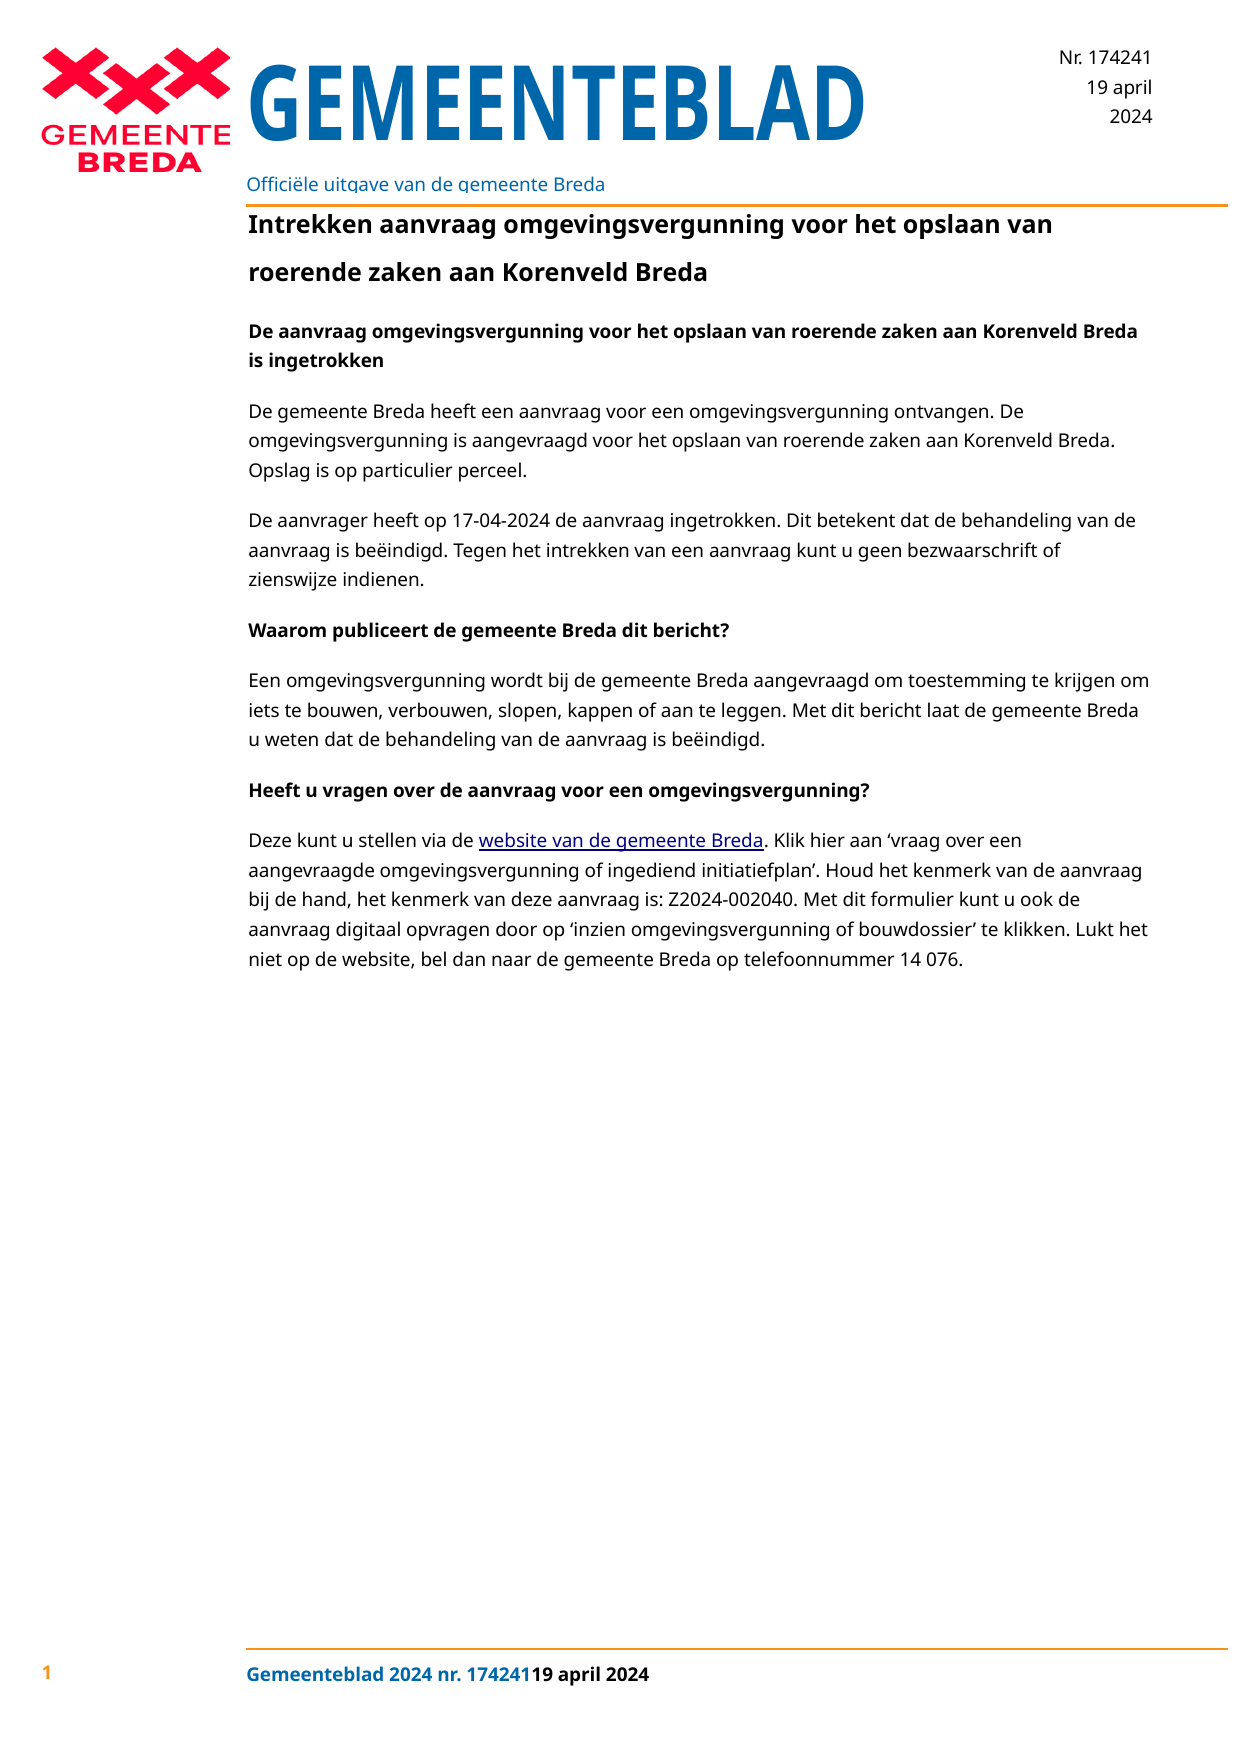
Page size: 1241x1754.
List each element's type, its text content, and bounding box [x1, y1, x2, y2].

text De gemeente Breda heeft een aanvraag voor een omgevingsvergunning ontvangen. De omgevingsvergunning is aangevraagd voor het opslaan van roerende zaken aan Korenveld Breda. Opslag is op particulier perceel. [248, 398, 1152, 483]
text De aanvraag omgevingsvergunning voor het opslaan van roerende zaken aan Korenveld Breda is ingetrokken [248, 318, 1152, 373]
text Waarom publiceert de gemeente Breda dit bericht? [248, 617, 1152, 643]
text De aanvrager heeft op 17-04-2024 de aanvraag ingetrokken. Dit betekent dat de behandeling van de aanvraag is beëindigd. Tegen het intrekken van een aanvraag kunt u geen bezwaarschrift of zienswijze indienen. [248, 507, 1152, 592]
picture [41, 47, 231, 172]
text Heeft u vragen over de aanvraag voor een omgevingsvergunning? [248, 777, 1152, 803]
text Deze kunt u stellen via de website van de gemeente Breda. Klik hier aan ‘vraag over een aangevraagde omgevingsvergunning of ingediend initiatiefplan’. Houd het kenmerk van de aanvraag bij de hand, het kenmerk van deze aanvraag is: Z2024-002040. Met dit formulier kunt u ook de aanvraag digitaal opvragen door op ‘inzien omgevingsvergunning of bouwdossier’ te klikken. Lukt het niet op de website, bel dan naar de gemeente Breda op telefoonnummer 14 076. [248, 827, 1152, 972]
text Intrekken aanvraag omgevingsvergunning voor het opslaan van roerende zaken aan Korenveld Breda [248, 207, 1152, 288]
text Een omgevingsvergunning wordt bij de gemeente Breda aangevraagd om toestemming te krijgen om iets te bouwen, verbouwen, slopen, kappen of aan te leggen. Met dit bericht laat de gemeente Breda u weten dat de behandeling van de aanvraag is beëindigd. [248, 667, 1152, 752]
